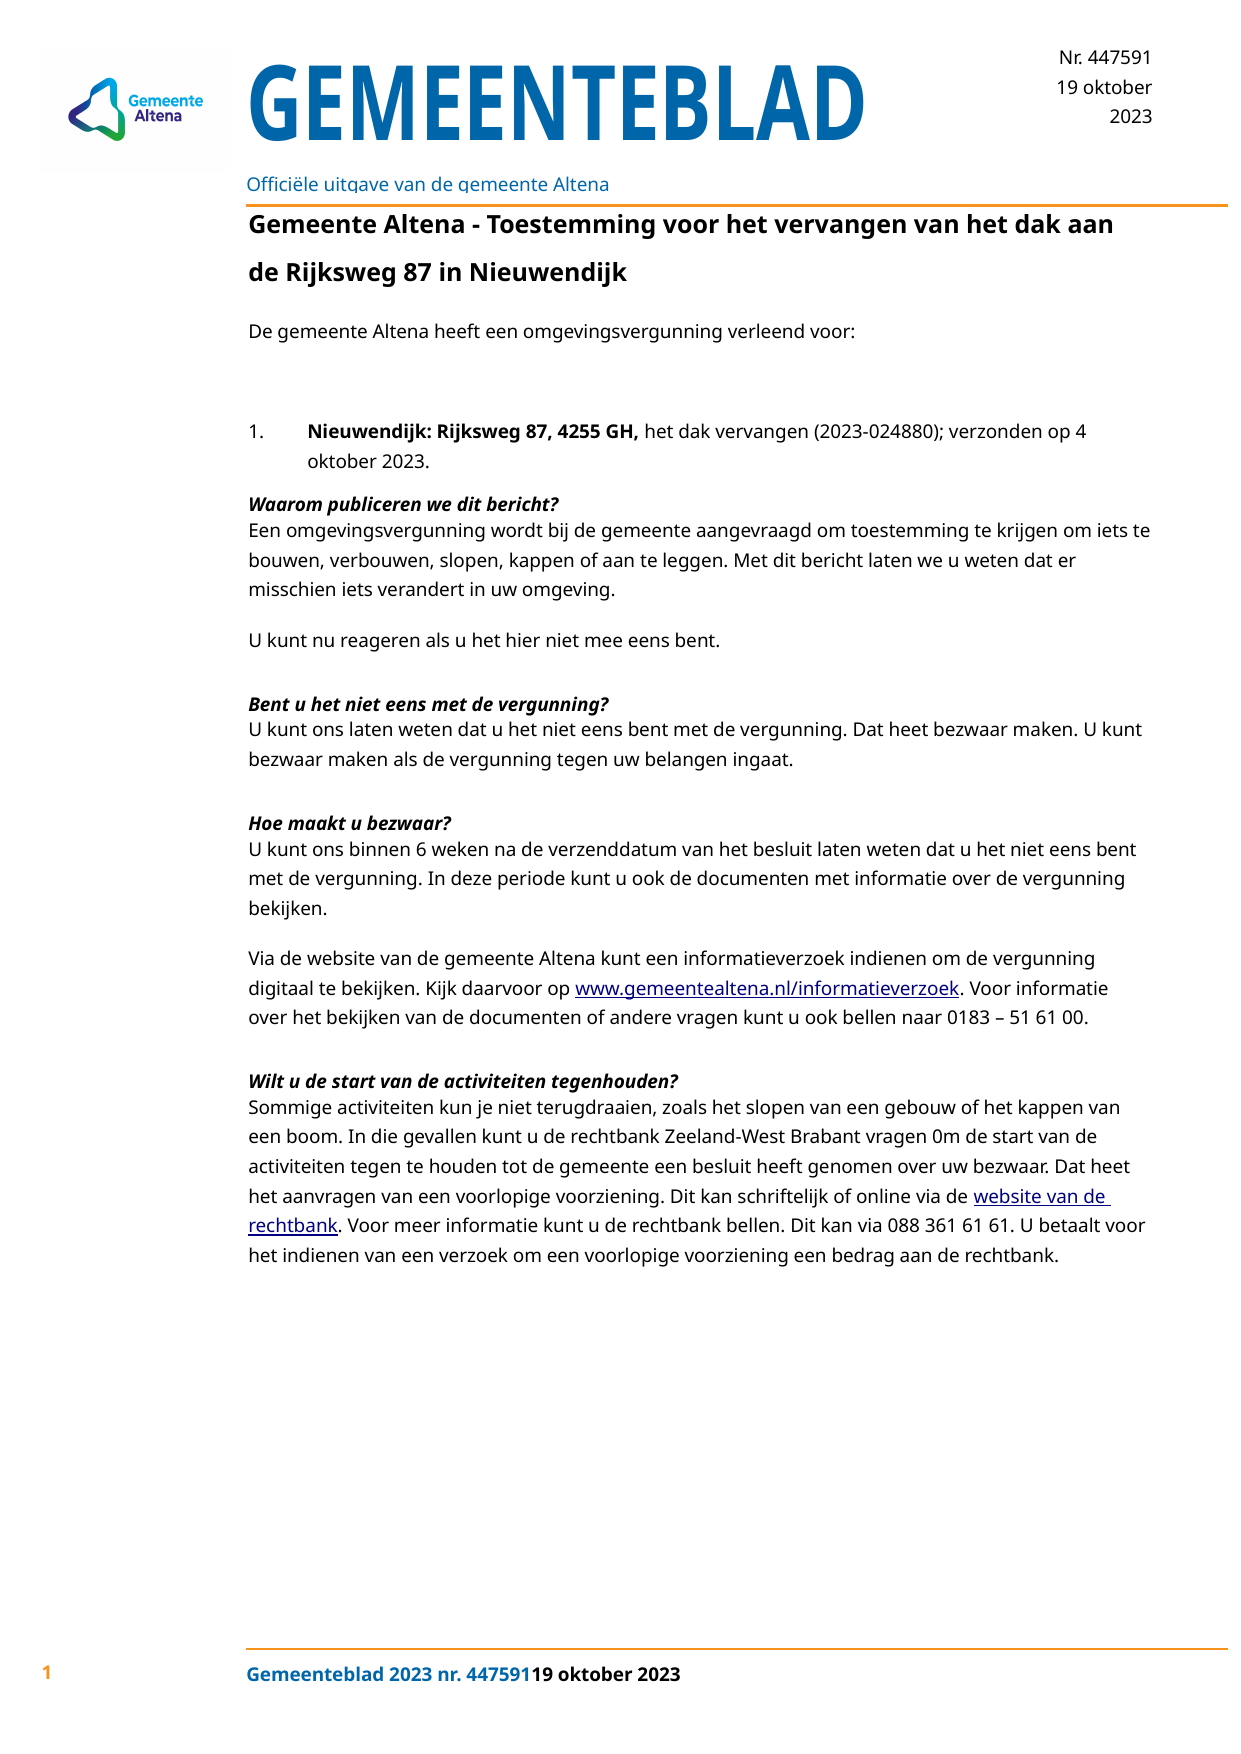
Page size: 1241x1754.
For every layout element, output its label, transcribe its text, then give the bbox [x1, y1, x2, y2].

text U kunt ons laten weten dat u het niet eens bent met de vergunning. Dat heet bezwaar maken. U kunt bezwaar maken als de vergunning tegen uw belangen ingaat. [248, 716, 1152, 772]
text Gemeente Altena - Toestemming voor het vervangen van het dak aan de Rijksweg 87 in Nieuwendijk [248, 207, 1152, 288]
text U kunt ons binnen 6 weken na de verzenddatum van het besluit laten weten dat u het niet eens bent met de vergunning. In deze periode kunt u ook de documenten met informatie over de vergunning bekijken. [248, 836, 1152, 921]
text Sommige activiteiten kun je niet terugdraaien, zoals het slopen van een gebouw of het kappen van een boom. In die gevallen kunt u de rechtbank Zeeland-West Brabant vragen 0m de start van de activiteiten tegen te houden tot de gemeente een besluit heeft genomen over uw bezwaar. Dat heet het aanvragen van een voorlopige voorziening. Dit kan schriftelijk of online via de website van de rechtbank. Voor meer informatie kunt u de rechtbank bellen. Dit kan via 088 361 61 61. U betaalt voor het indienen van een verzoek om een voorlopige voorziening een bedrag aan de rechtbank. [248, 1094, 1152, 1268]
text Wilt u de start van de activiteiten tegenhouden? [248, 1068, 1152, 1094]
text Een omgevingsvergunning wordt bij de gemeente aangevraagd om toestemming te krijgen om iets te bouwen, verbouwen, slopen, kappen of aan te leggen. Met dit bericht laten we u weten dat er misschien iets verandert in uw omgeving. [248, 517, 1152, 602]
text De gemeente Altena heeft een omgevingsvergunning verleend voor: [248, 318, 1152, 344]
text Bent u het niet eens met de vergunning? [248, 691, 1152, 716]
text Via de website van de gemeente Altena kunt een informatieverzoek indienen om de vergunning digitaal te bekijken. Kijk daarvoor op www.gemeentealtena.nl/informatieverzoek. Voor informatie over het bekijken van de documenten of andere vragen kunt u ook bellen naar 0183 – 51 61 00. [248, 945, 1152, 1030]
text U kunt nu reageren als u het hier niet mee eens bent. [248, 627, 1152, 652]
list Nieuwendijk: Rijksweg 87, 4255 GH, het dak vervangen (2023-024880); verzonden op 4 oktober 2023. [248, 419, 1152, 474]
text Waarom publiceren we dit bericht? [248, 491, 1152, 517]
text Hoe maakt u bezwaar? [248, 810, 1152, 836]
picture [41, 47, 231, 172]
